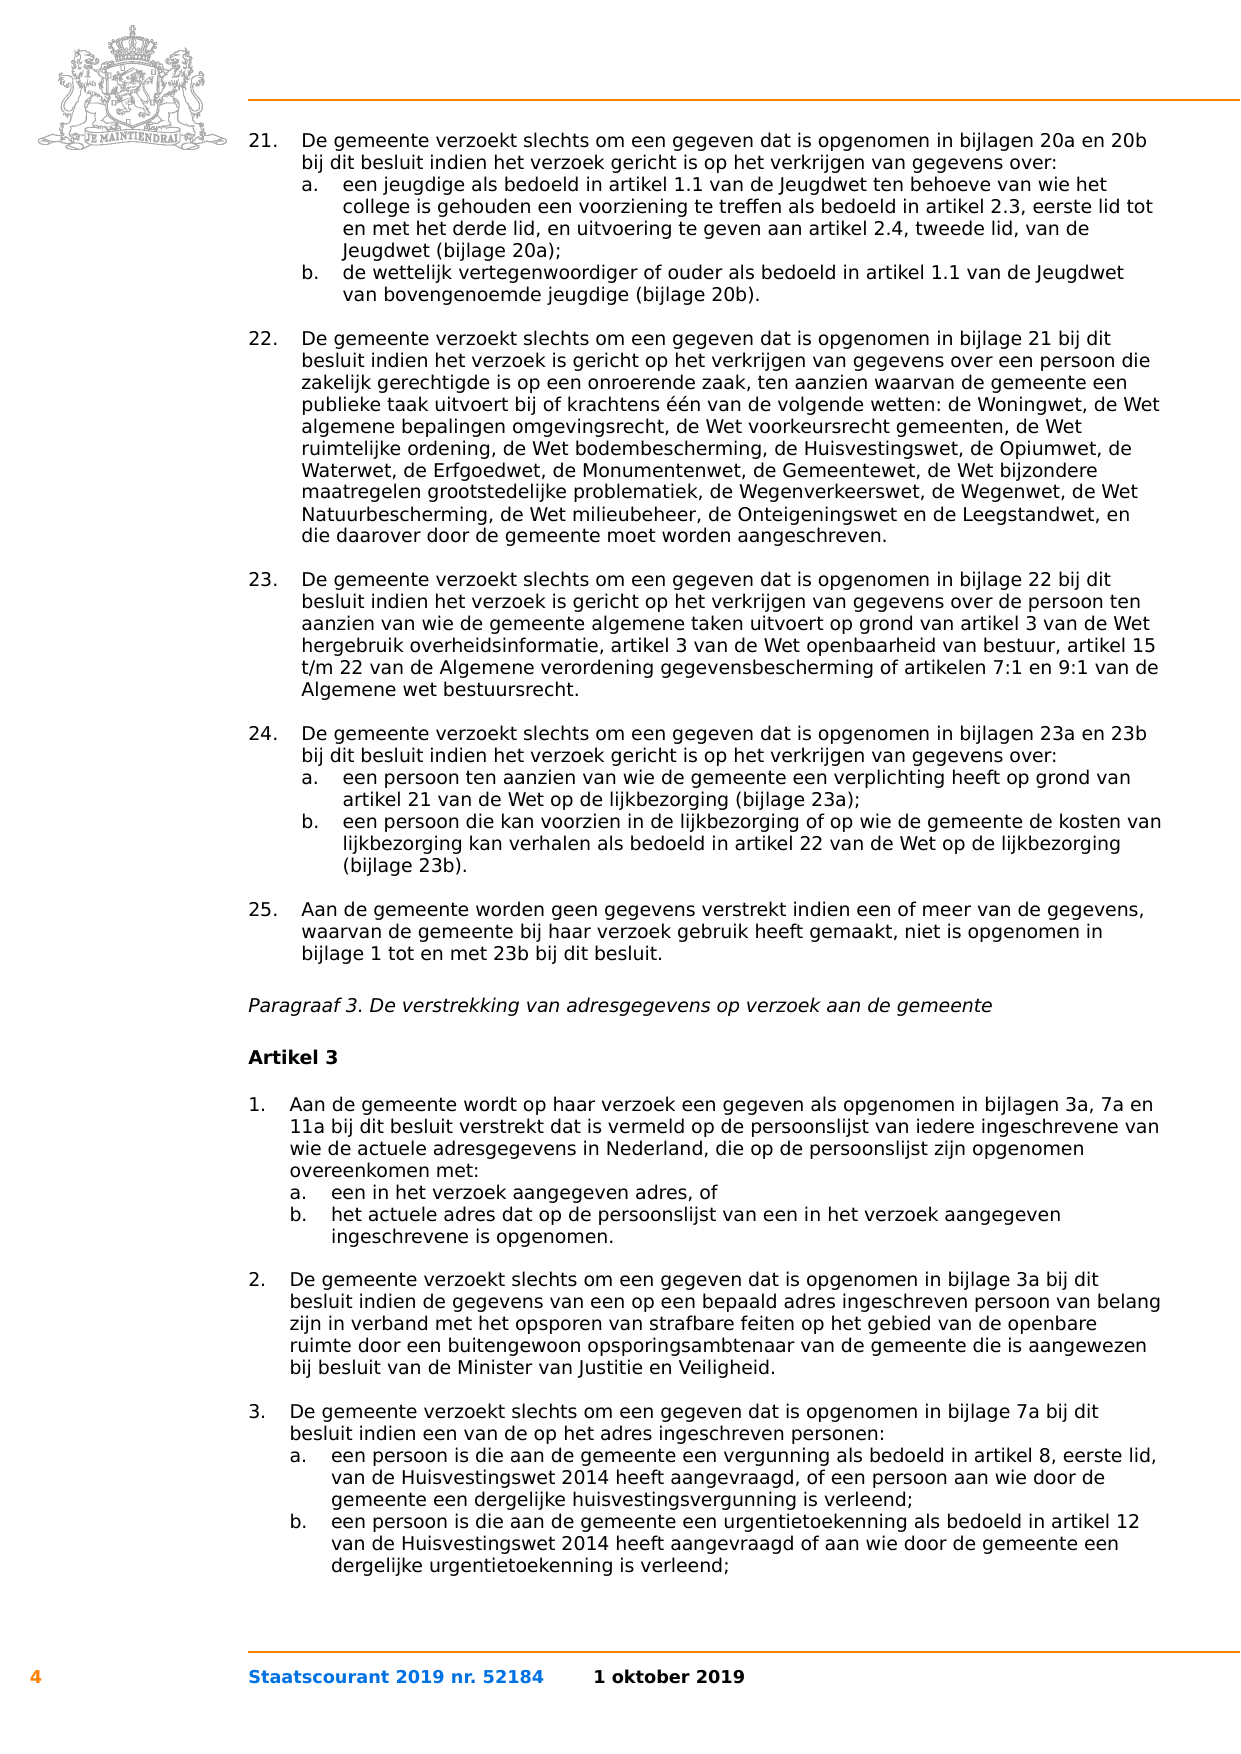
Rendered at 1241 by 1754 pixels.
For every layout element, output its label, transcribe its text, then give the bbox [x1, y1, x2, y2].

text 3. De gemeente verzoekt slechts om een gegeven dat is opgenomen in bijlage 7a bij dit besluit indien een van de op het adres ingeschreven personen: [248, 1401, 1163, 1445]
text 23. De gemeente verzoekt slechts om een gegeven dat is opgenomen in bijlage 22 bij dit besluit indien het verzoek is gericht op het verkrijgen van gegevens over de persoon ten aanzien van wie de gemeente algemene taken uitvoert op grond van artikel 3 van de Wet hergebruik overheidsinformatie, artikel 3 van de Wet openbaarheid van bestuur, artikel 15 t/m 22 van de Algemene verordening gegevensbescherming of artikelen 7:1 en 9:1 van de Algemene wet bestuursrecht. [248, 569, 1163, 701]
text 22. De gemeente verzoekt slechts om een gegeven dat is opgenomen in bijlage 21 bij dit besluit indien het verzoek is gericht op het verkrijgen van gegevens over een persoon die zakelijk gerechtigde is op een onroerende zaak, ten aanzien waarvan de gemeente een publieke taak uitvoert bij of krachtens één van de volgende wetten: de Woningwet, de Wet algemene bepalingen omgevingsrecht, de Wet voorkeursrecht gemeenten, de Wet ruimtelijke ordening, de Wet bodembescherming, de Huisvestingswet, de Opiumwet, de Waterwet, de Erfgoedwet, de Monumentenwet, de Gemeentewet, de Wet bijzondere maatregelen grootstedelijke problematiek, de Wegenverkeerswet, de Wegenwet, de Wet Natuurbescherming, de Wet milieubeheer, de Onteigeningswet en de Leegstandwet, en die daarover door de gemeente moet worden aangeschreven. [248, 328, 1163, 547]
text b. de wettelijk vertegenwoordiger of ouder als bedoeld in artikel 1.1 van de Jeugdwet van bovengenoemde jeugdige (bijlage 20b). [301, 262, 1163, 306]
subtitle Paragraaf 3. De verstrekking van adresgegevens op verzoek aan de gemeente [248, 995, 1163, 1017]
text b. het actuele adres dat op de persoonslijst van een in het verzoek aangegeven ingeschrevene is opgenomen. [289, 1203, 1163, 1247]
text a. een persoon ten aanzien van wie de gemeente een verplichting heeft op grond van artikel 21 van de Wet op de lijkbezorging (bijlage 23a); [301, 767, 1163, 811]
subtitle Artikel 3 [248, 1047, 1163, 1069]
text b. een persoon is die aan de gemeente een urgentietoekenning als bedoeld in artikel 12 van de Huisvestingswet 2014 heeft aangevraagd of aan wie door de gemeente een dergelijke urgentietoekenning is verleend; [289, 1511, 1163, 1577]
text b. een persoon die kan voorzien in de lijkbezorging of op wie de gemeente de kosten van lijkbezorging kan verhalen als bedoeld in artikel 22 van de Wet op de lijkbezorging (bijlage 23b). [301, 811, 1163, 877]
text 24. De gemeente verzoekt slechts om een gegeven dat is opgenomen in bijlagen 23a en 23b bij dit besluit indien het verzoek gericht is op het verkrijgen van gegevens over: [248, 723, 1163, 767]
text 21. De gemeente verzoekt slechts om een gegeven dat is opgenomen in bijlagen 20a en 20b bij dit besluit indien het verzoek gericht is op het verkrijgen van gegevens over: [248, 130, 1163, 174]
text 25. Aan de gemeente worden geen gegevens verstrekt indien een of meer van de gegevens, waarvan de gemeente bij haar verzoek gebruik heeft gemaakt, niet is opgenomen in bijlage 1 tot en met 23b bij dit besluit. [248, 899, 1163, 965]
picture [38, 25, 227, 150]
text 1. Aan de gemeente wordt op haar verzoek een gegeven als opgenomen in bijlagen 3a, 7a en 11a bij dit besluit verstrekt dat is vermeld op de persoonslijst van iedere ingeschrevene van wie de actuele adresgegevens in Nederland, die op de persoonslijst zijn opgenomen overeenkomen met: [248, 1094, 1163, 1182]
text a. een in het verzoek aangegeven adres, of [289, 1182, 1163, 1203]
text a. een jeugdige als bedoeld in artikel 1.1 van de Jeugdwet ten behoeve van wie het college is gehouden een voorziening te treffen als bedoeld in artikel 2.3, eerste lid tot en met het derde lid, en uitvoering te geven aan artikel 2.4, tweede lid, van de Jeugdwet (bijlage 20a); [301, 174, 1163, 262]
text 2. De gemeente verzoekt slechts om een gegeven dat is opgenomen in bijlage 3a bij dit besluit indien de gegevens van een op een bepaald adres ingeschreven persoon van belang zijn in verband met het opsporen van strafbare feiten op het gebied van de openbare ruimte door een buitengewoon opsporingsambtenaar van de gemeente die is aangewezen bij besluit van de Minister van Justitie en Veiligheid. [248, 1269, 1163, 1379]
text a. een persoon is die aan de gemeente een vergunning als bedoeld in artikel 8, eerste lid, van de Huisvestingswet 2014 heeft aangevraagd, of een persoon aan wie door de gemeente een dergelijke huisvestingsvergunning is verleend; [289, 1445, 1163, 1511]
